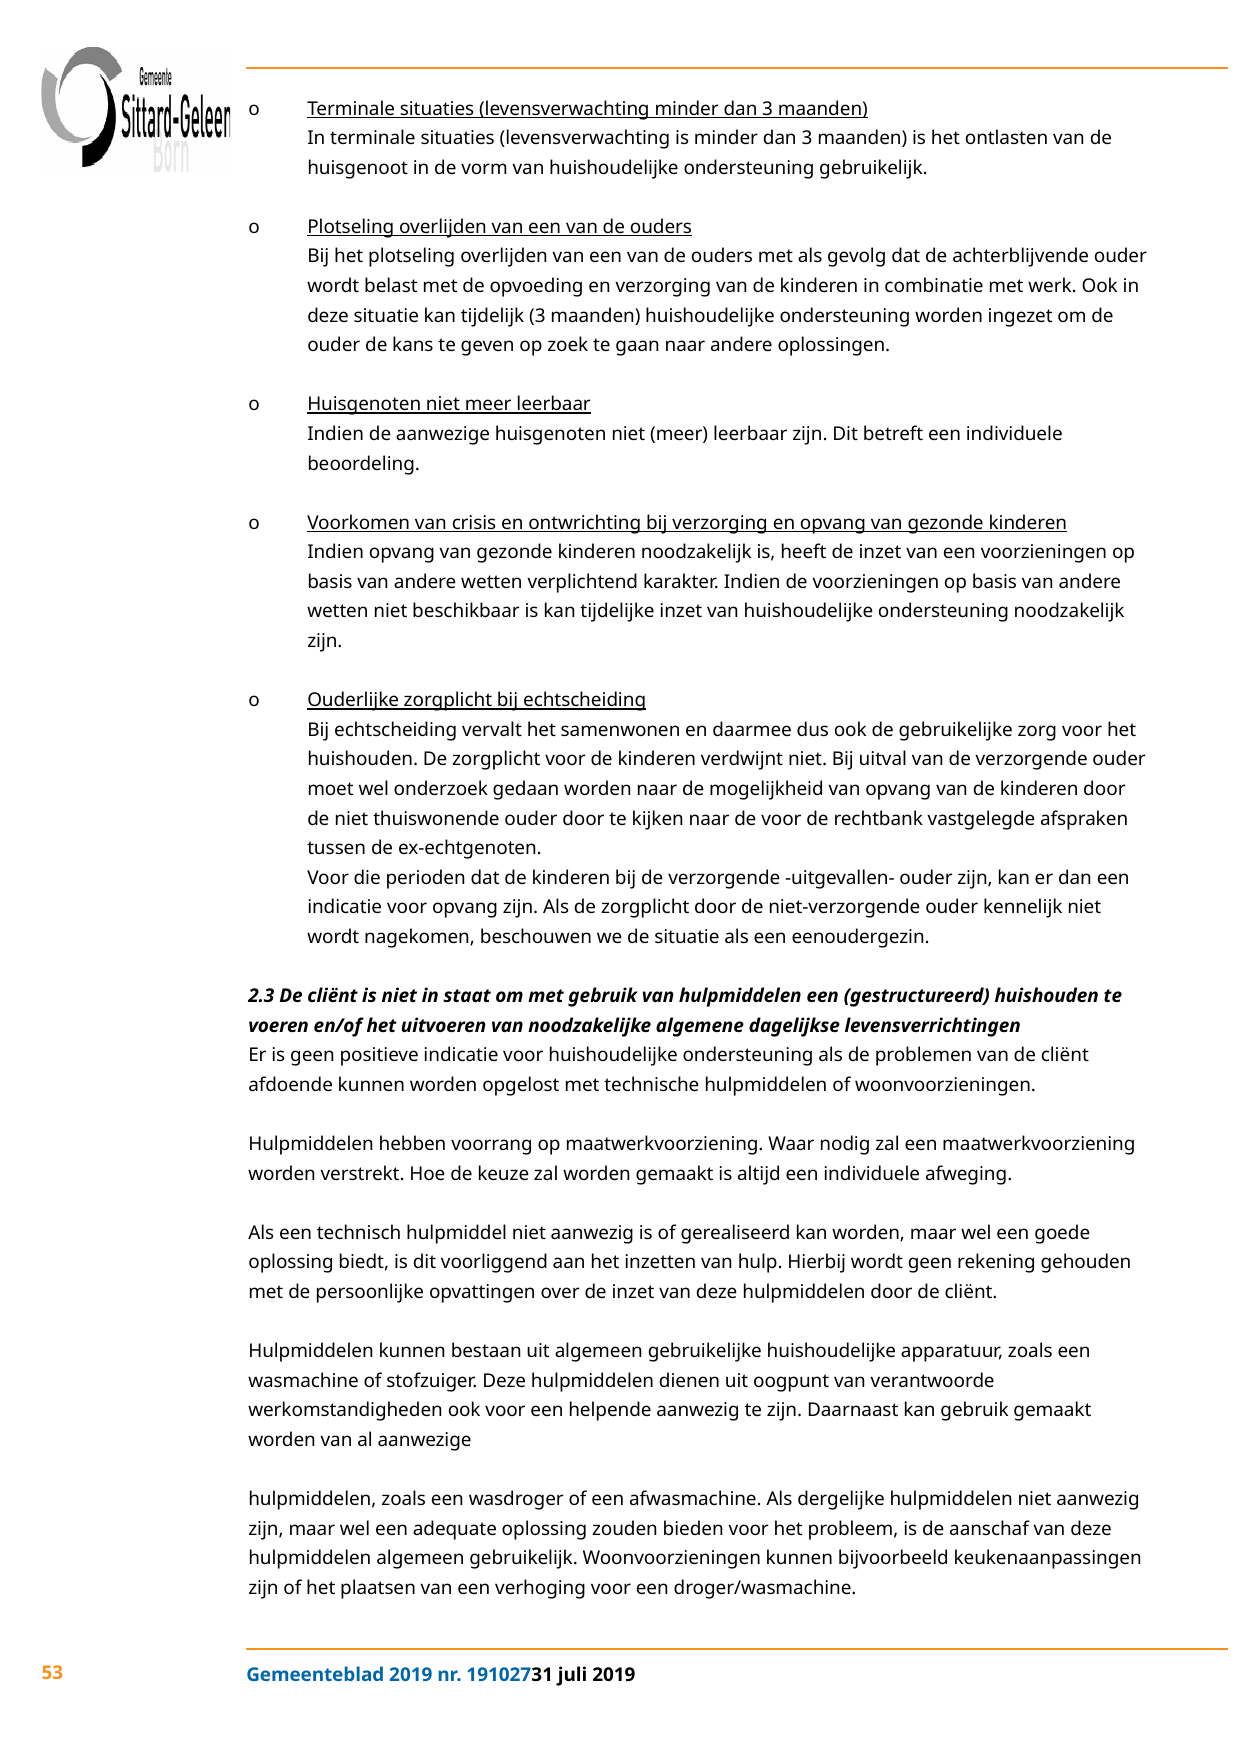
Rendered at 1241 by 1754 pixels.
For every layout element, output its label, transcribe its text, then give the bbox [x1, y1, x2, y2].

picture [41, 47, 231, 172]
list Bij echtscheiding vervalt het samenwonen en daarmee dus ook de gebruikelijke zorg voor het huishouden. De zorgplicht voor de kinderen verdwijnt niet. Bij uitval van de verzorgende ouder moet wel onderzoek gedaan worden naar de mogelijkheid van opvang van de kinderen door de niet thuiswonende ouder door te kijken naar de voor de rechtbank vastgelegde afspraken tussen de ex-echtgenoten. [248, 716, 1152, 860]
list Indien opvang van gezonde kinderen noodzakelijk is, heeft de inzet van een voorzieningen op basis van andere wetten verplichtend karakter. Indien de voorzieningen op basis van andere wetten niet beschikbaar is kan tijdelijke inzet van huishoudelijke ondersteuning noodzakelijk zijn. [248, 538, 1152, 653]
list Ouderlijke zorgplicht bij echtscheiding [248, 686, 1152, 712]
list Indien de aanwezige huisgenoten niet (meer) leerbaar zijn. Dit betreft een individuele beoordeling. [248, 420, 1152, 476]
text Hulpmiddelen hebben voorrang op maatwerkvoorziening. Waar nodig zal een maatwerkvoorziening worden verstrekt. Hoe de keuze zal worden gemaakt is altijd een individuele afweging. [248, 1130, 1152, 1186]
list Voorkomen van crisis en ontwrichting bij verzorging en opvang van gezonde kinderen [248, 509, 1152, 535]
text Hulpmiddelen kunnen bestaan uit algemeen gebruikelijke huishoudelijke apparatuur, zoals een wasmachine of stofzuiger. Deze hulpmiddelen dienen uit oogpunt van verantwoorde werkomstandigheden ook voor een helpende aanwezig te zijn. Daarnaast kan gebruik gemaakt worden van al aanwezige [248, 1337, 1152, 1452]
list Bij het plotseling overlijden van een van de ouders met als gevolg dat de achterblijvende ouder wordt belast met de opvoeding en verzorging van de kinderen in combinatie met werk. Ook in deze situatie kan tijdelijk (3 maanden) huishoudelijke ondersteuning worden ingezet om de ouder de kans te geven op zoek te gaan naar andere oplossingen. [248, 243, 1152, 357]
text Als een technisch hulpmiddel niet aanwezig is of gerealiseerd kan worden, maar wel een goede oplossing biedt, is dit voorliggend aan het inzetten van hulp. Hierbij wordt geen rekening gehouden met de persoonlijke opvattingen over de inzet van deze hulpmiddelen door de cliënt. [248, 1219, 1152, 1304]
list Terminale situaties (levensverwachting minder dan 3 maanden) [248, 95, 1152, 121]
text Er is geen positieve indicatie voor huishoudelijke ondersteuning als de problemen van de cliënt afdoende kunnen worden opgelost met technische hulpmiddelen of woonvoorzieningen. [248, 1041, 1152, 1097]
text hulpmiddelen, zoals een wasdroger of een afwasmachine. Als dergelijke hulpmiddelen niet aanwezig zijn, maar wel een adequate oplossing zouden bieden voor het probleem, is de aanschaf van deze hulpmiddelen algemeen gebruikelijk. Woonvoorzieningen kunnen bijvoorbeeld keukenaanpassingen zijn of het plaatsen van een verhoging voor een droger/wasmachine. [248, 1485, 1152, 1600]
list Plotseling overlijden van een van de ouders [248, 213, 1152, 239]
list Voor die perioden dat de kinderen bij de verzorgende -uitgevallen- ouder zijn, kan er dan een indicatie voor opvang zijn. Als de zorgplicht door de niet-verzorgende ouder kennelijk niet wordt nagekomen, beschouwen we de situatie als een eenoudergezin. [248, 864, 1152, 949]
list In terminale situaties (levensverwachting is minder dan 3 maanden) is het ontlasten van de huisgenoot in de vorm van huishoudelijke ondersteuning gebruikelijk. [248, 124, 1152, 180]
list Huisgenoten niet meer leerbaar [248, 391, 1152, 416]
text 2.3 De cliënt is niet in staat om met gebruik van hulpmiddelen een (gestructureerd) huishouden te voeren en/of het uitvoeren van noodzakelijke algemene dagelijkse levensverrichtingen [248, 982, 1152, 1038]
